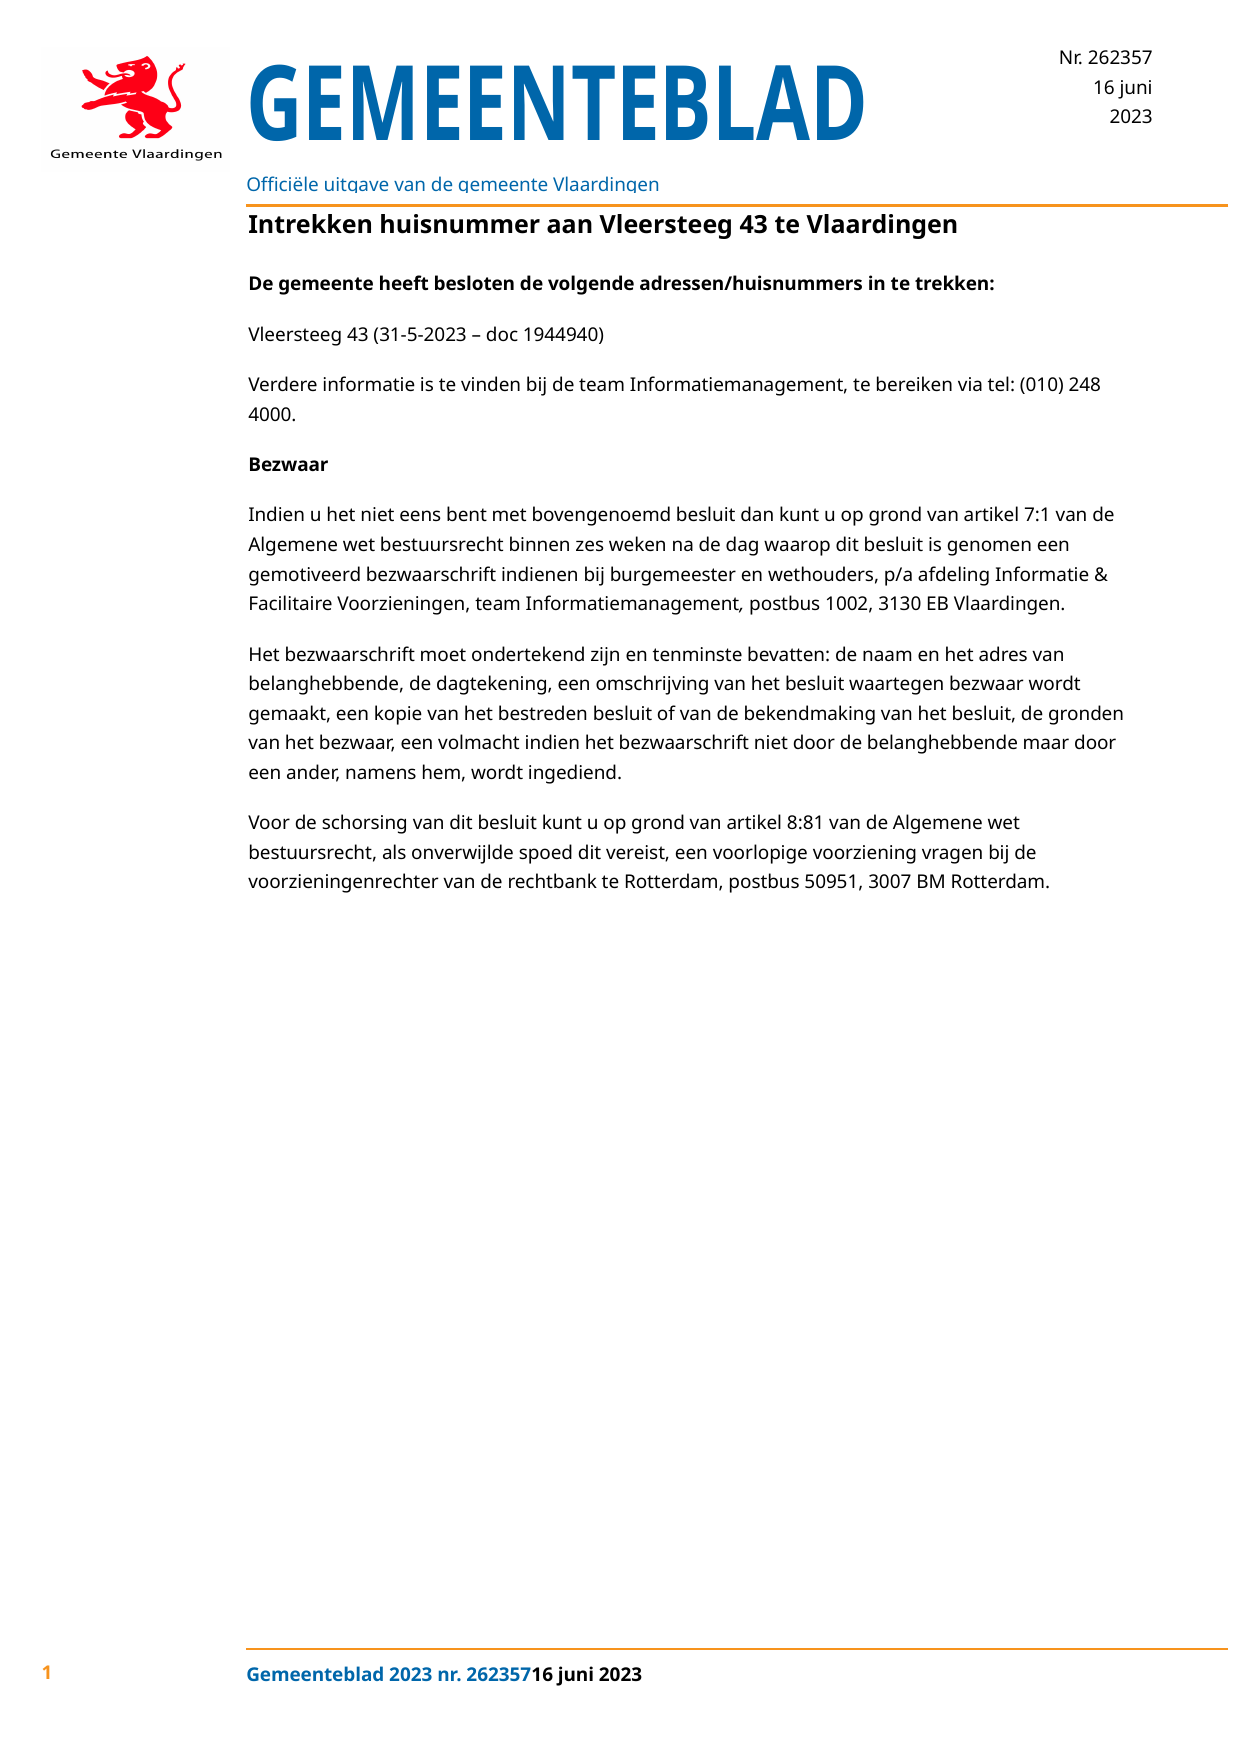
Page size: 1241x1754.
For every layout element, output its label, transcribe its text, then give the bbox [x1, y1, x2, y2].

text Vleersteeg 43 (31-5-2023 – doc 1944940) [248, 321, 1152, 346]
text De gemeente heeft besloten de volgende adressen/huisnummers in te trekken: [248, 270, 1152, 296]
text Verdere informatie is te vinden bij de team Informatiemanagement, te bereiken via tel: (010) 248 4000. [248, 371, 1152, 426]
text Bezwaar [248, 451, 1152, 477]
text Intrekken huisnummer aan Vleersteeg 43 te Vlaardingen [248, 207, 1152, 241]
text Het bezwaarschrift moet ondertekend zijn en tenminste bevatten: de naam en het adres van belanghebbende, de dagtekening, een omschrijving van het besluit waartegen bezwaar wordt gemaakt, een kopie van het bestreden besluit of van de bekendmaking van het besluit, de gronden van het bezwaar, een volmacht indien het bezwaarschrift niet door de belanghebbende maar door een ander, namens hem, wordt ingediend. [248, 641, 1152, 785]
text Indien u het niet eens bent met bovengenoemd besluit dan kunt u op grond van artikel 7:1 van de Algemene wet bestuursrecht binnen zes weken na de dag waarop dit besluit is genomen een gemotiveerd bezwaarschrift indienen bij burgemeester en wethouders, p/a afdeling Informatie & Facilitaire Voorzieningen, team Informatiemanagement, postbus 1002, 3130 EB Vlaardingen. [248, 502, 1152, 616]
picture [41, 47, 231, 172]
text Voor de schorsing van dit besluit kunt u op grond van artikel 8:81 van de Algemene wet bestuursrecht, als onverwijlde spoed dit vereist, een voorlopige voorziening vragen bij de voorzieningenrechter van de rechtbank te Rotterdam, postbus 50951, 3007 BM Rotterdam. [248, 809, 1152, 894]
